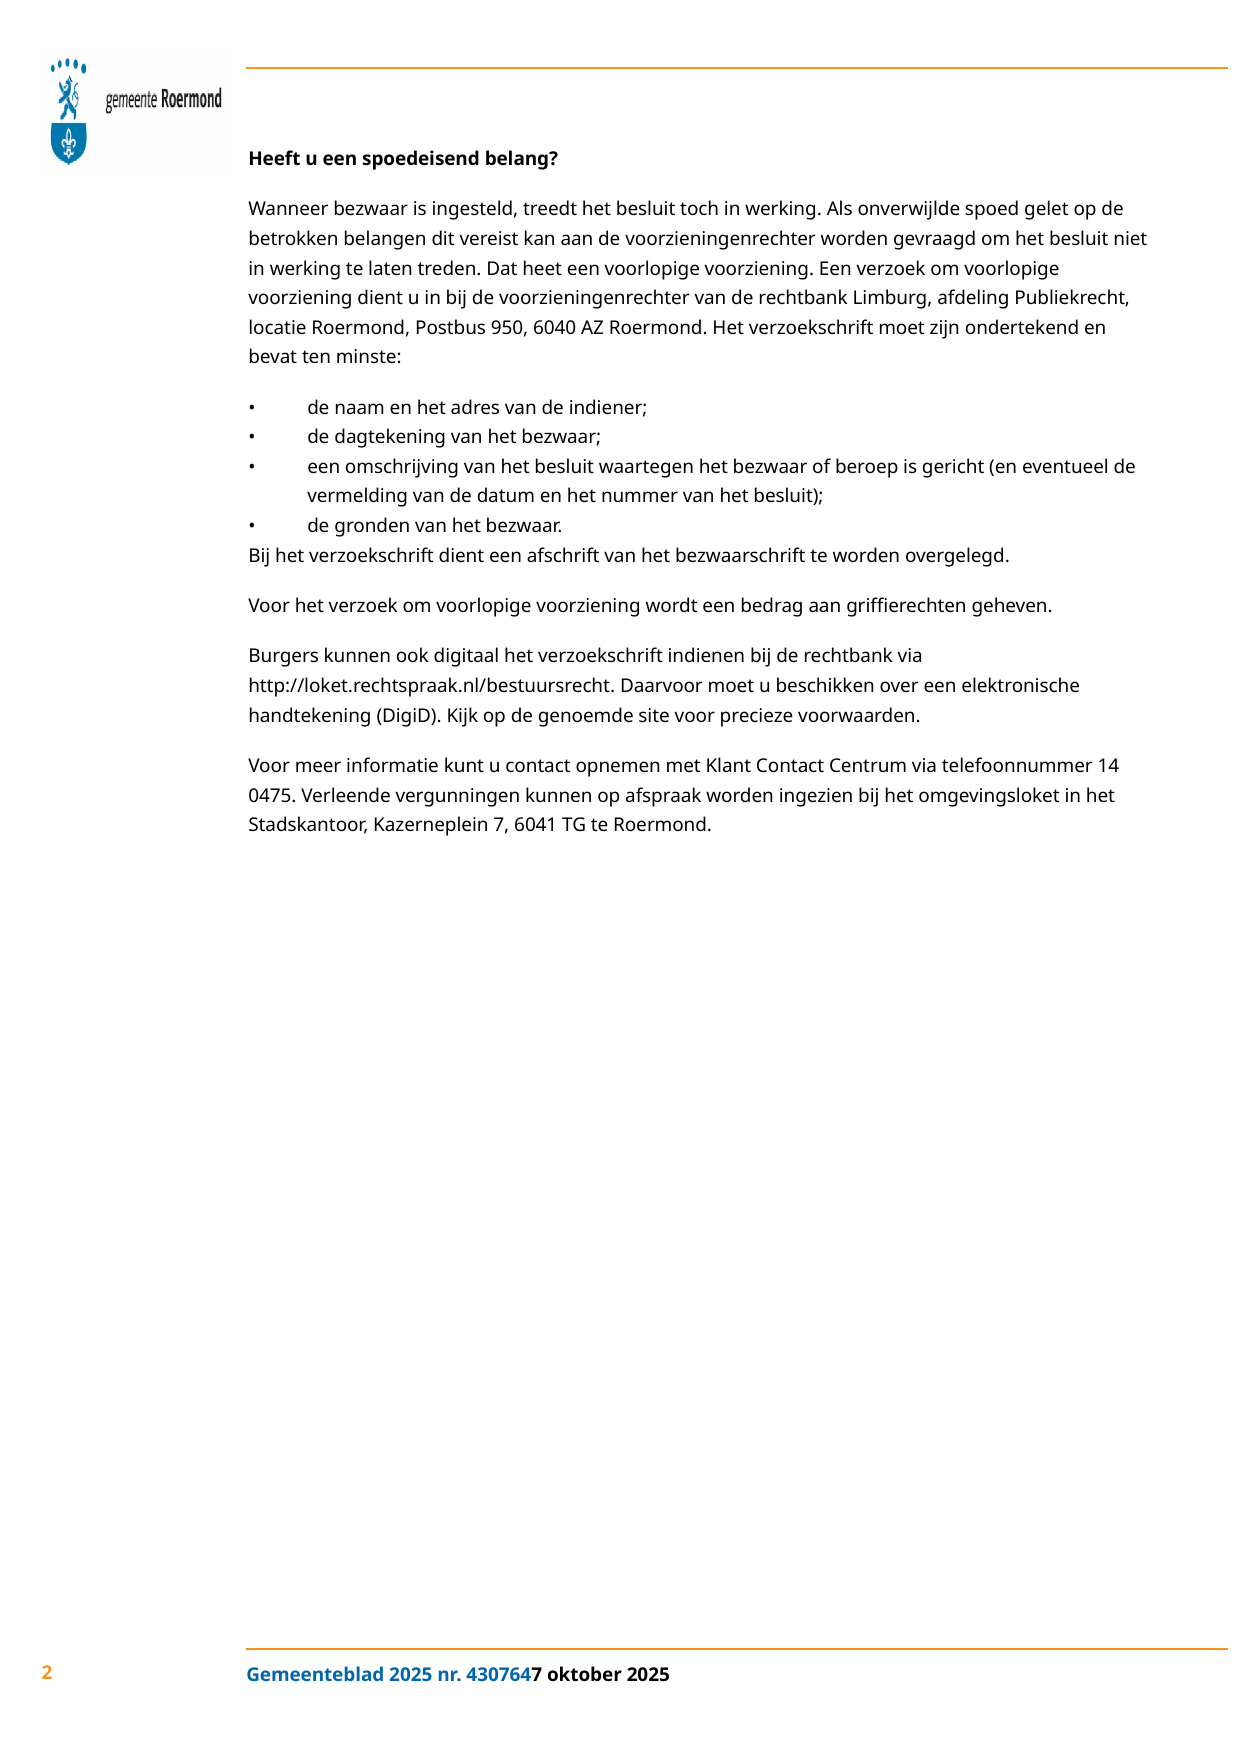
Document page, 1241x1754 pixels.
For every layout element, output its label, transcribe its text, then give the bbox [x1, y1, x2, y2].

text Voor meer informatie kunt u contact opnemen met Klant Contact Centrum via telefoonnummer 14 0475. Verleende vergunningen kunnen op afspraak worden ingezien bij het omgevingsloket in het Stadskantoor, Kazerneplein 7, 6041 TG te Roermond. [248, 752, 1152, 837]
list de naam en het adres van de indiener; [248, 394, 1152, 420]
text Heeft u een spoedeisend belang? [248, 145, 1152, 171]
list een omschrijving van het besluit waartegen het bezwaar of beroep is gericht (en eventueel de vermelding van de datum en het nummer van het besluit); [248, 453, 1152, 508]
text Voor het verzoek om voorlopige voorziening wordt een bedrag aan griffierechten geheven. [248, 592, 1152, 618]
text Bij het verzoekschrift dient een afschrift van het bezwaarschrift te worden overgelegd. [248, 542, 1152, 568]
list de dagtekening van het bezwaar; [248, 423, 1152, 449]
list de gronden van het bezwaar. [248, 512, 1152, 538]
text Burgers kunnen ook digitaal het verzoekschrift indienen bij de rechtbank via http://loket.rechtspraak.nl/bestuursrecht. Daarvoor moet u beschikken over een elektronische handtekening (DigiD). Kijk op de genoemde site voor precieze voorwaarden. [248, 643, 1152, 728]
picture [41, 47, 231, 172]
text Wanneer bezwaar is ingesteld, treedt het besluit toch in werking. Als onverwijlde spoed gelet op de betrokken belangen dit vereist kan aan de voorzieningenrechter worden gevraagd om het besluit niet in werking te laten treden. Dat heet een voorlopige voorziening. Een verzoek om voorlopige voorziening dient u in bij de voorzieningenrechter van de rechtbank Limburg, afdeling Publiekrecht, locatie Roermond, Postbus 950, 6040 AZ Roermond. Het verzoekschrift moet zijn ondertekend en bevat ten minste: [248, 196, 1152, 369]
